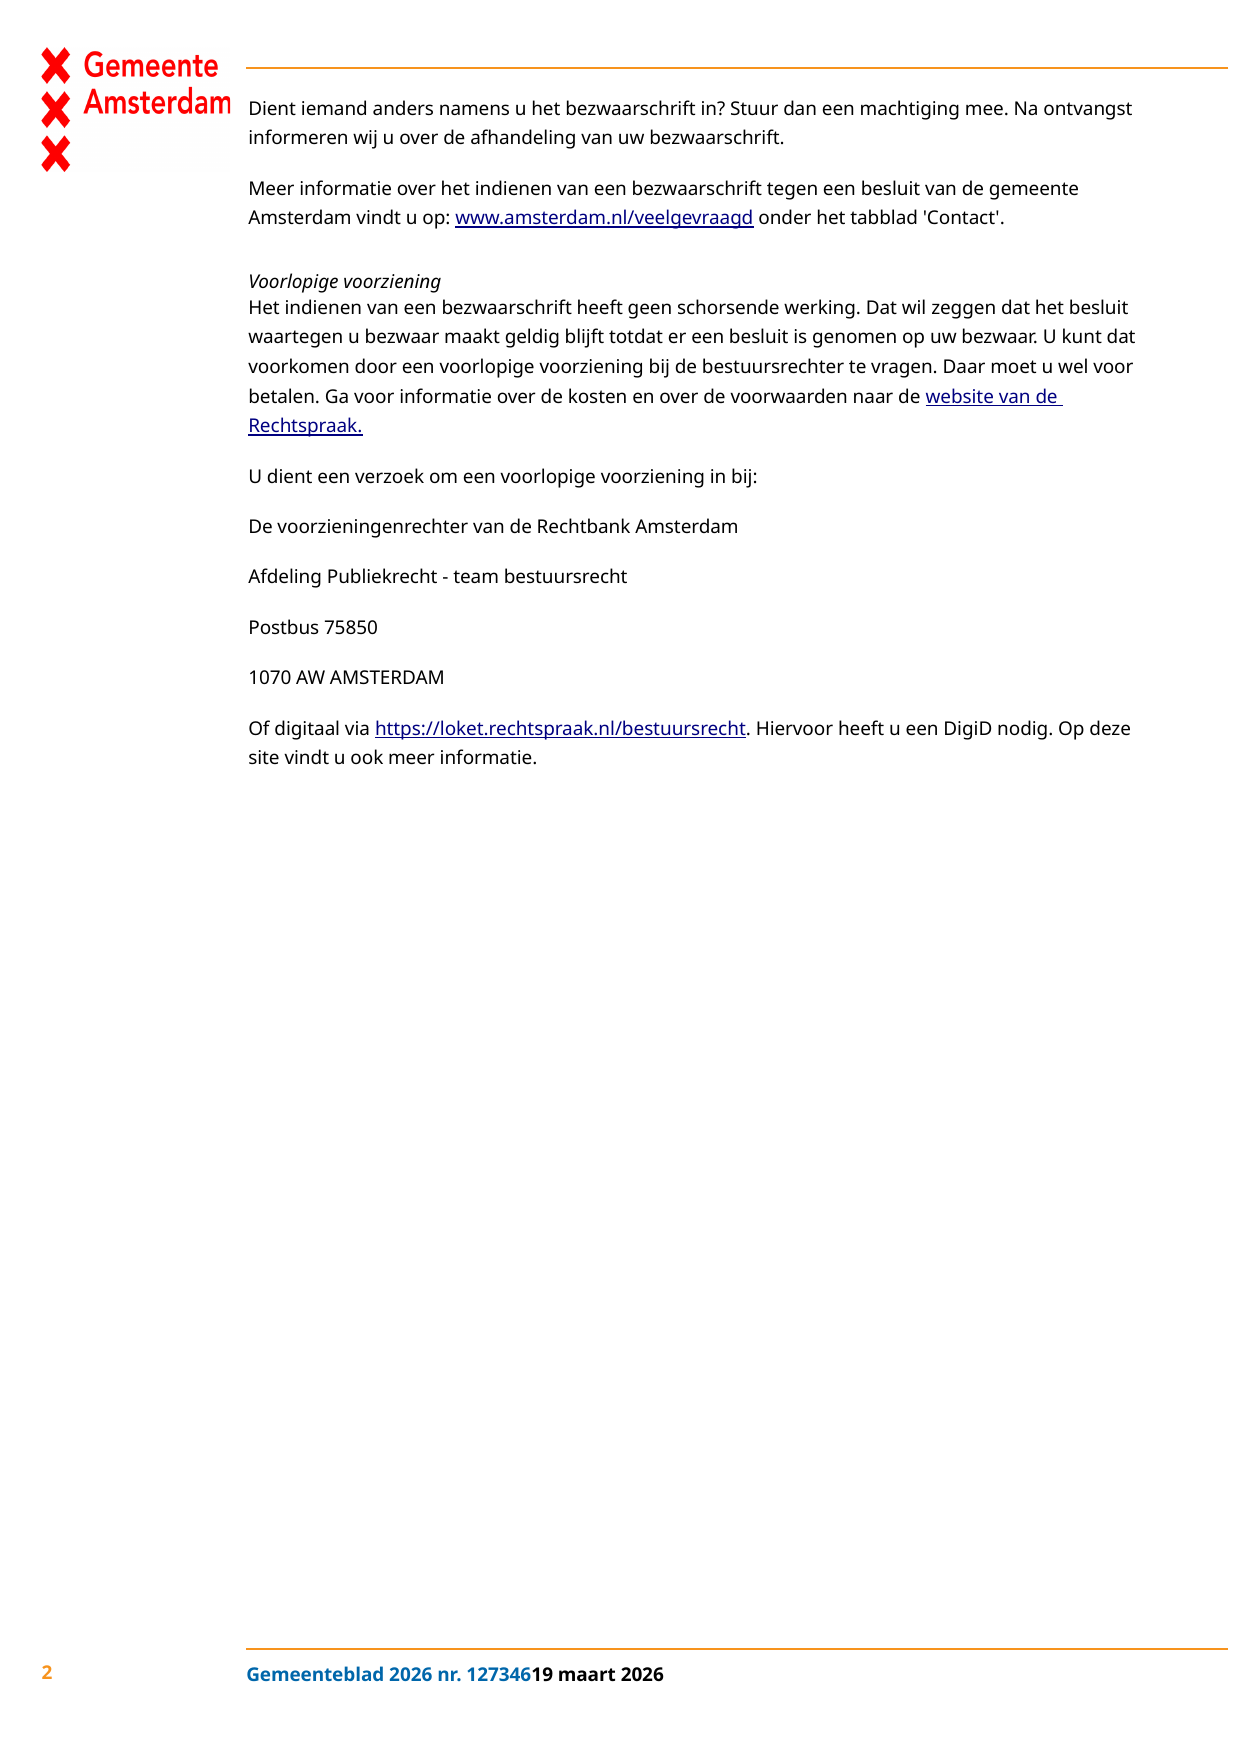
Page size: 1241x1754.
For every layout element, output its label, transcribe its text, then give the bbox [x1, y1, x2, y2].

text Meer informatie over het indienen van een bezwaarschrift tegen een besluit van de gemeente Amsterdam vindt u op: www.amsterdam.nl/veelgevraagd onder het tabblad 'Contact'. [248, 175, 1152, 230]
text Postbus 75850 [248, 614, 1152, 640]
text Voorlopige voorziening [248, 268, 1152, 294]
text Het indienen van een bezwaarschrift heeft geen schorsende werking. Dat wil zeggen dat het besluit waartegen u bezwaar maakt geldig blijft totdat er een besluit is genomen op uw bezwaar. U kunt dat voorkomen door een voorlopige voorziening bij de bestuursrechter te vragen. Daar moet u wel voor betalen. Ga voor informatie over de kosten en over de voorwaarden naar de website van de Rechtspraak. [248, 294, 1152, 438]
picture [41, 47, 231, 172]
text U dient een verzoek om een voorlopige voorziening in bij: [248, 463, 1152, 488]
text 1070 AW AMSTERDAM [248, 664, 1152, 690]
text Afdeling Publiekrecht - team bestuursrecht [248, 564, 1152, 589]
text Of digitaal via https://loket.rechtspraak.nl/bestuursrecht. Hiervoor heeft u een DigiD nodig. Op deze site vindt u ook meer informatie. [248, 715, 1152, 770]
text De voorzieningenrechter van de Rechtbank Amsterdam [248, 513, 1152, 539]
text Dient iemand anders namens u het bezwaarschrift in? Stuur dan een machtiging mee. Na ontvangst informeren wij u over de afhandeling van uw bezwaarschrift. [248, 95, 1152, 150]
